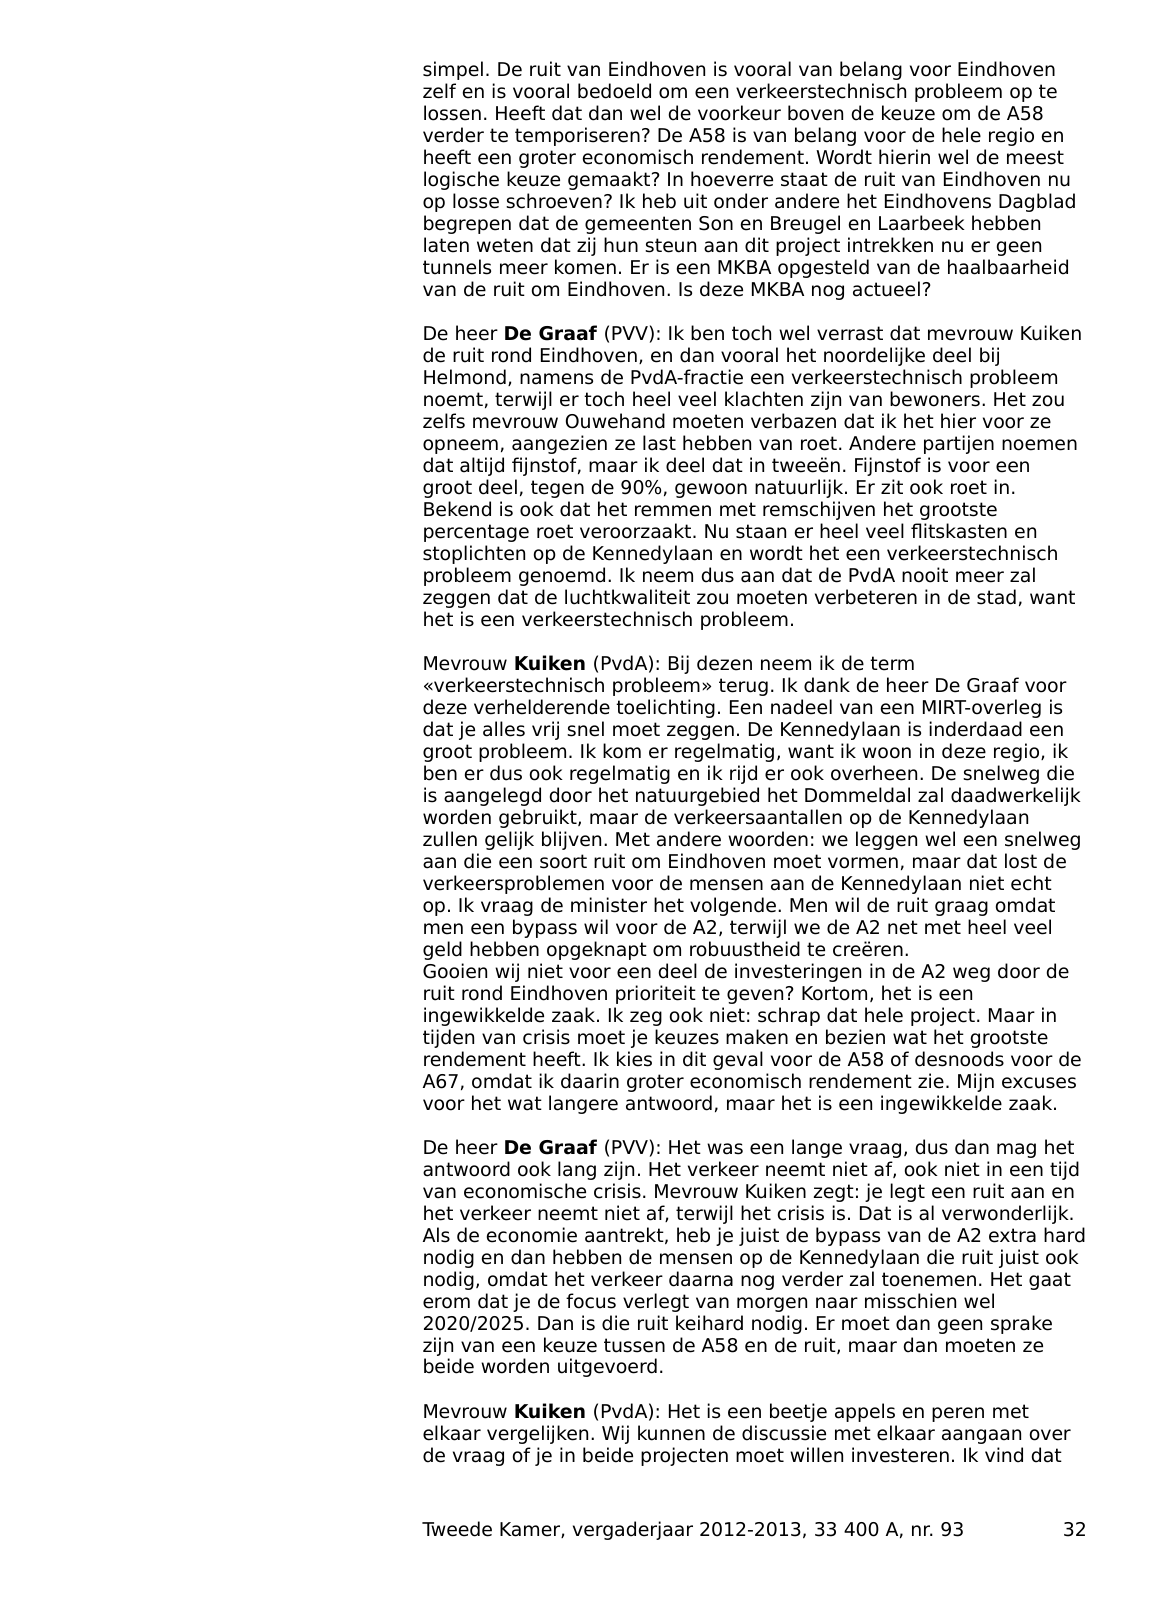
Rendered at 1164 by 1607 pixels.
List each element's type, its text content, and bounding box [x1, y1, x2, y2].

text Mevrouw Kuiken (PvdA): Bij dezen neem ik de term «verkeerstechnisch probleem» terug. Ik dank de heer De Graaf voor deze verhelderende toelichting. Een nadeel van een MIRT-overleg is dat je alles vrij snel moet zeggen. De Kennedylaan is inderdaad een groot probleem. Ik kom er regelmatig, want ik woon in deze regio, ik ben er dus ook regelmatig en ik rijd er ook overheen. De snelweg die is aangelegd door het natuurgebied het Dommeldal zal daadwerkelijk worden gebruikt, maar de verkeersaantallen op de Kennedylaan zullen gelijk blijven. Met andere woorden: we leggen wel een snelweg aan die een soort ruit om Eindhoven moet vormen, maar dat lost de verkeersproblemen voor de mensen aan de Kennedylaan niet echt op. Ik vraag de minister het volgende. Men wil de ruit graag omdat men een bypass wil voor de A2, terwijl we de A2 net met heel veel geld hebben opgeknapt om robuustheid te creëren. [422, 653, 1087, 961]
text De heer De Graaf (PVV): Ik ben toch wel verrast dat mevrouw Kuiken de ruit rond Eindhoven, en dan vooral het noordelijke deel bij Helmond, namens de PvdA-fractie een verkeerstechnisch probleem noemt, terwijl er toch heel veel klachten zijn van bewoners. Het zou zelfs mevrouw Ouwehand moeten verbazen dat ik het hier voor ze opneem, aangezien ze last hebben van roet. Andere partijen noemen dat altijd fijnstof, maar ik deel dat in tweeën. Fijnstof is voor een groot deel, tegen de 90%, gewoon natuurlijk. Er zit ook roet in. Bekend is ook dat het remmen met remschijven het grootste percentage roet veroorzaakt. Nu staan er heel veel flitskasten en stoplichten op de Kennedylaan en wordt het een verkeerstechnisch probleem genoemd. Ik neem dus aan dat de PvdA nooit meer zal zeggen dat de luchtkwaliteit zou moeten verbeteren in de stad, want het is een verkeerstechnisch probleem. [422, 323, 1087, 631]
text simpel. De ruit van Eindhoven is vooral van belang voor Eindhoven zelf en is vooral bedoeld om een verkeerstechnisch probleem op te lossen. Heeft dat dan wel de voorkeur boven de keuze om de A58 verder te temporiseren? De A58 is van belang voor de hele regio en heeft een groter economisch rendement. Wordt hierin wel de meest logische keuze gemaakt? In hoeverre staat de ruit van Eindhoven nu op losse schroeven? Ik heb uit onder andere het Eindhovens Dagblad begrepen dat de gemeenten Son en Breugel en Laarbeek hebben laten weten dat zij hun steun aan dit project intrekken nu er geen tunnels meer komen. Er is een MKBA opgesteld van de haalbaarheid van de ruit om Eindhoven. Is deze MKBA nog actueel? [422, 59, 1087, 301]
text De heer De Graaf (PVV): Het was een lange vraag, dus dan mag het antwoord ook lang zijn. Het verkeer neemt niet af, ook niet in een tijd van economische crisis. Mevrouw Kuiken zegt: je legt een ruit aan en het verkeer neemt niet af, terwijl het crisis is. Dat is al verwonderlijk. Als de economie aantrekt, heb je juist de bypass van de A2 extra hard nodig en dan hebben de mensen op de Kennedylaan die ruit juist ook nodig, omdat het verkeer daarna nog verder zal toenemen. Het gaat erom dat je de focus verlegt van morgen naar misschien wel 2020/2025. Dan is die ruit keihard nodig. Er moet dan geen sprake zijn van een keuze tussen de A58 en de ruit, maar dan moeten ze beide worden uitgevoerd. [422, 1137, 1087, 1378]
text Gooien wij niet voor een deel de investeringen in de A2 weg door de ruit rond Eindhoven prioriteit te geven? Kortom, het is een ingewikkelde zaak. Ik zeg ook niet: schrap dat hele project. Maar in tijden van crisis moet je keuzes maken en bezien wat het grootste rendement heeft. Ik kies in dit geval voor de A58 of desnoods voor de A67, omdat ik daarin groter economisch rendement zie. Mijn excuses voor het wat langere antwoord, maar het is een ingewikkelde zaak. [422, 961, 1087, 1114]
text Mevrouw Kuiken (PvdA): Het is een beetje appels en peren met elkaar vergelijken. Wij kunnen de discussie met elkaar aangaan over de vraag of je in beide projecten moet willen investeren. Ik vind dat [422, 1401, 1087, 1467]
